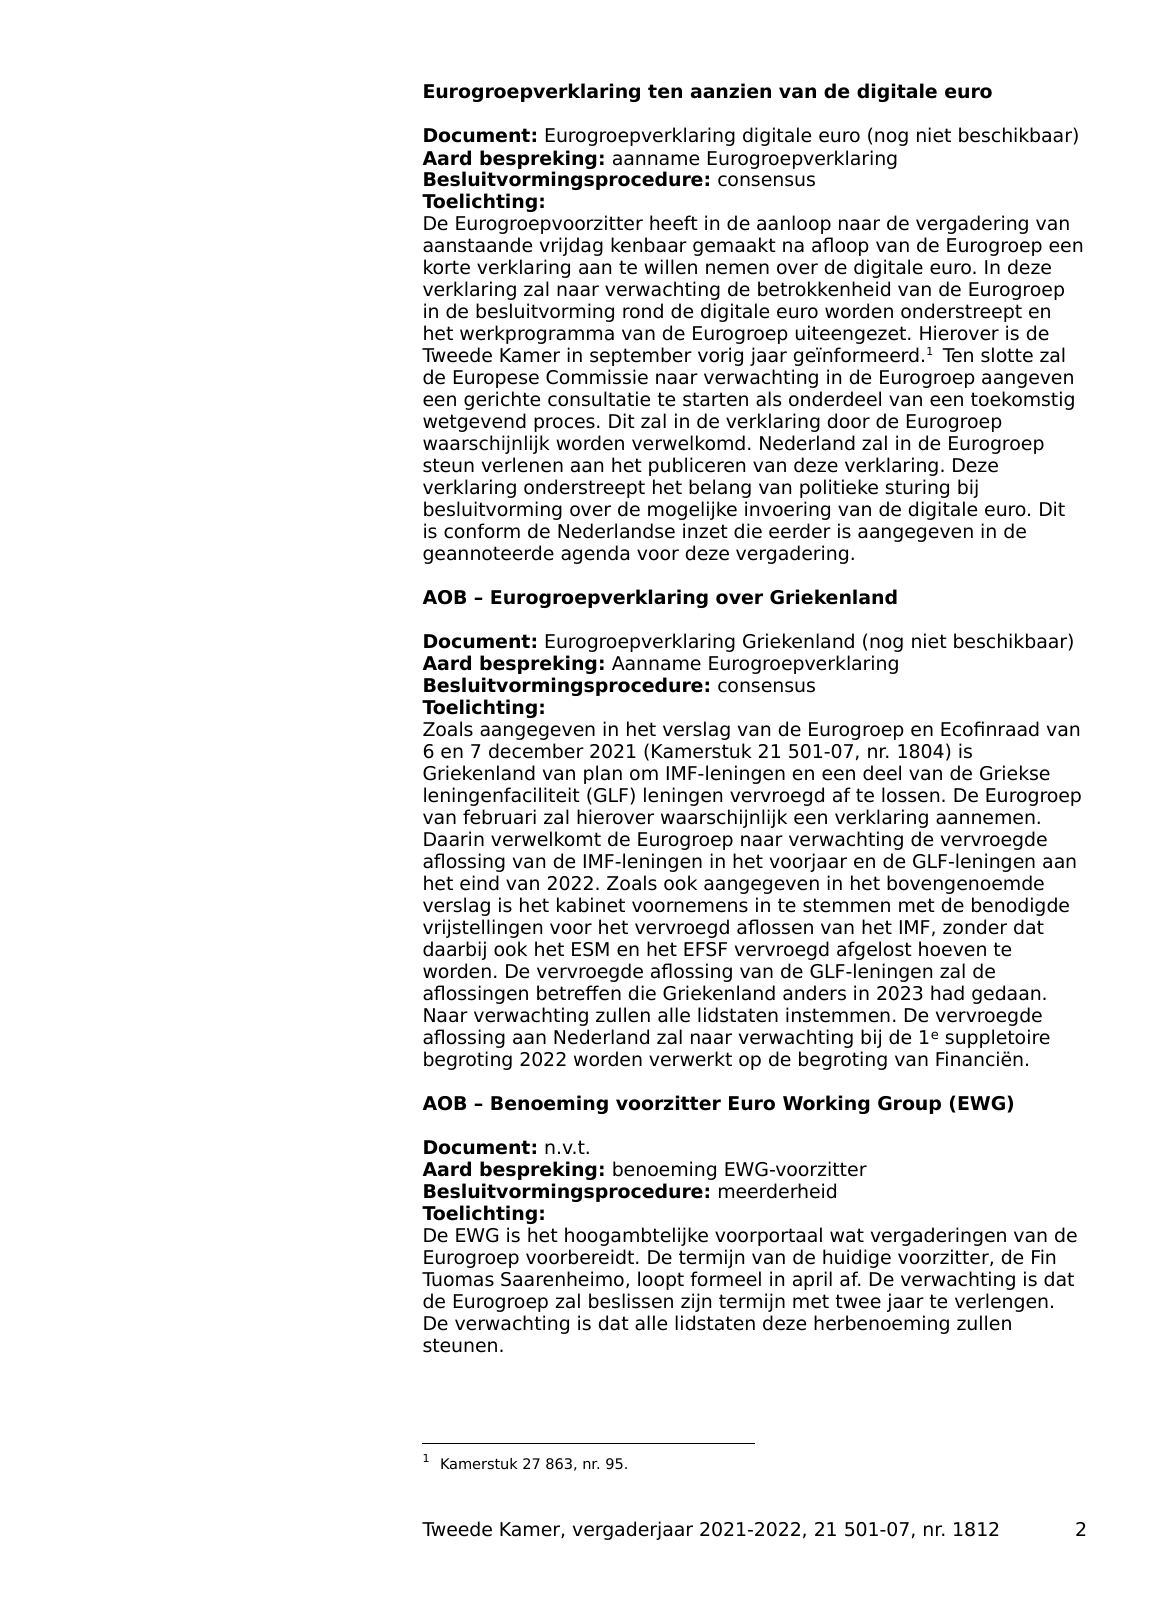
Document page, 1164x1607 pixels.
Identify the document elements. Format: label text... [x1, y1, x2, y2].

text Aard bespreking: Aanname Eurogroepverklaring [422, 653, 1087, 675]
text Document: n.v.t. [422, 1137, 1087, 1159]
text Besluitvormingsprocedure: consensus [422, 169, 1087, 191]
text Besluitvormingsprocedure: meerderheid [422, 1181, 1087, 1203]
text Aard bespreking: aanname Eurogroepverklaring [422, 147, 1087, 169]
text Document: Eurogroepverklaring digitale euro (nog niet beschikbaar) [422, 125, 1087, 147]
text Toelichting: [422, 191, 1087, 213]
subtitle AOB – Eurogroepverklaring over Griekenland [422, 587, 1087, 609]
text De EWG is het hoogambtelijke voorportaal wat vergaderingen van de Eurogroep voorbereidt. De termijn van de huidige voorzitter, de Fin Tuomas Saarenheimo, loopt formeel in april af. De verwachting is dat de Eurogroep zal beslissen zijn termijn met twee jaar te verlengen. De verwachting is dat alle lidstaten deze herbenoeming zullen steunen. [422, 1225, 1087, 1357]
text Toelichting: [422, 1203, 1087, 1225]
text Toelichting: [422, 697, 1087, 719]
text Aard bespreking: benoeming EWG-voorzitter [422, 1159, 1087, 1181]
text Besluitvormingsprocedure: consensus [422, 675, 1087, 697]
subtitle Eurogroepverklaring ten aanzien van de digitale euro [422, 81, 1087, 103]
subtitle AOB – Benoeming voorzitter Euro Working Group (EWG) [422, 1093, 1087, 1115]
text Kamerstuk 27 863, nr. 95. [422, 1452, 1087, 1474]
text Document: Eurogroepverklaring Griekenland (nog niet beschikbaar) [422, 631, 1087, 653]
text Zoals aangegeven in het verslag van de Eurogroep en Ecofinraad van 6 en 7 december 2021 (Kamerstuk 21 501-07, nr. 1804) is Griekenland van plan om IMF-leningen en een deel van de Griekse leningenfaciliteit (GLF) leningen vervroegd af te lossen. De Eurogroep van februari zal hierover waarschijnlijk een verklaring aannemen. Daarin verwelkomt de Eurogroep naar verwachting de vervroegde aflossing van de IMF-leningen in het voorjaar en de GLF-leningen aan het eind van 2022. Zoals ook aangegeven in het bovengenoemde verslag is het kabinet voornemens in te stemmen met de benodigde vrijstellingen voor het vervroegd aflossen van het IMF, zonder dat daarbij ook het ESM en het EFSF vervroegd afgelost hoeven te worden. De vervroegde aflossing van de GLF-leningen zal de aflossingen betreffen die Griekenland anders in 2023 had gedaan. Naar verwachting zullen alle lidstaten instemmen. De vervroegde aflossing aan Nederland zal naar verwachting bij de 1e suppletoire begroting 2022 worden verwerkt op de begroting van Financiën. [422, 719, 1087, 1071]
text De Eurogroepvoorzitter heeft in de aanloop naar de vergadering van aanstaande vrijdag kenbaar gemaakt na afloop van de Eurogroep een korte verklaring aan te willen nemen over de digitale euro. In deze verklaring zal naar verwachting de betrokkenheid van de Eurogroep in de besluitvorming rond de digitale euro worden onderstreept en het werkprogramma van de Eurogroep uiteengezet. Hierover is de Tweede Kamer in september vorig jaar geïnformeerd. Ten slotte zal de Europese Commissie naar verwachting in de Eurogroep aangeven een gerichte consultatie te starten als onderdeel van een toekomstig wetgevend proces. Dit zal in de verklaring door de Eurogroep waarschijnlijk worden verwelkomd. Nederland zal in de Eurogroep steun verlenen aan het publiceren van deze verklaring. Deze verklaring onderstreept het belang van politieke sturing bij besluitvorming over de mogelijke invoering van de digitale euro. Dit is conform de Nederlandse inzet die eerder is aangegeven in de geannoteerde agenda voor deze vergadering. [422, 213, 1087, 565]
